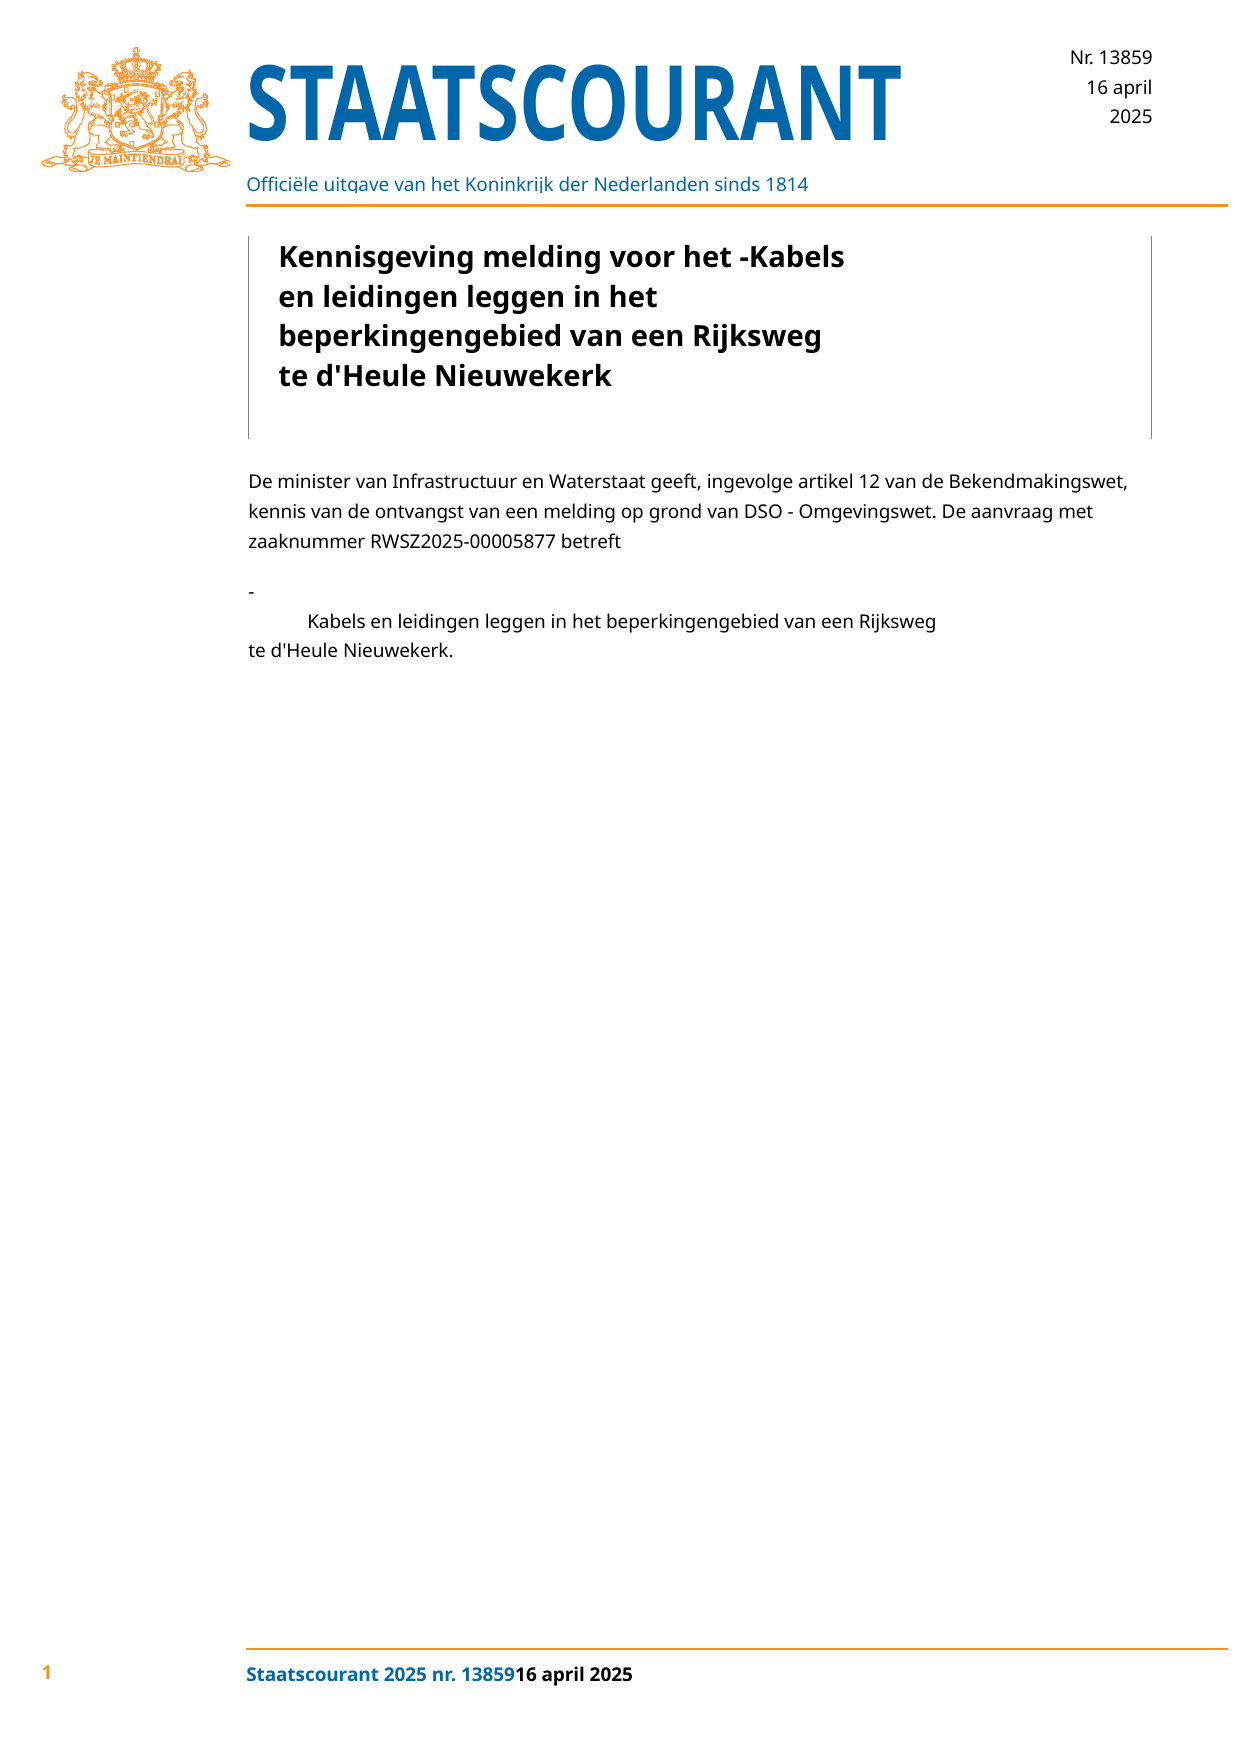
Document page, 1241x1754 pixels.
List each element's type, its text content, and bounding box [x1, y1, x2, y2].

text te d'Heule Nieuwekerk. [248, 637, 1152, 663]
list Kabels en leidingen leggen in het beperkingengebied van een Rijksweg [248, 608, 1152, 633]
text De minister van Infrastructuur en Waterstaat geeft, ingevolge artikel 12 van de Bekendmakingswet, kennis van de ontvangst van een melding op grond van DSO - Omgevingswet. De aanvraag met zaaknummer RWSZ2025-00005877 betreft [248, 469, 1152, 553]
picture [41, 47, 231, 172]
table_header [850, 414, 1151, 439]
table_header [850, 236, 912, 413]
table_header [1090, 236, 1151, 413]
table_header Kennisgeving melding voor het -Kabels en leidingen leggen in het beperkingengebied van een Rijksweg te d'Heule Nieuwekerk [249, 236, 850, 439]
picture [912, 236, 1090, 414]
